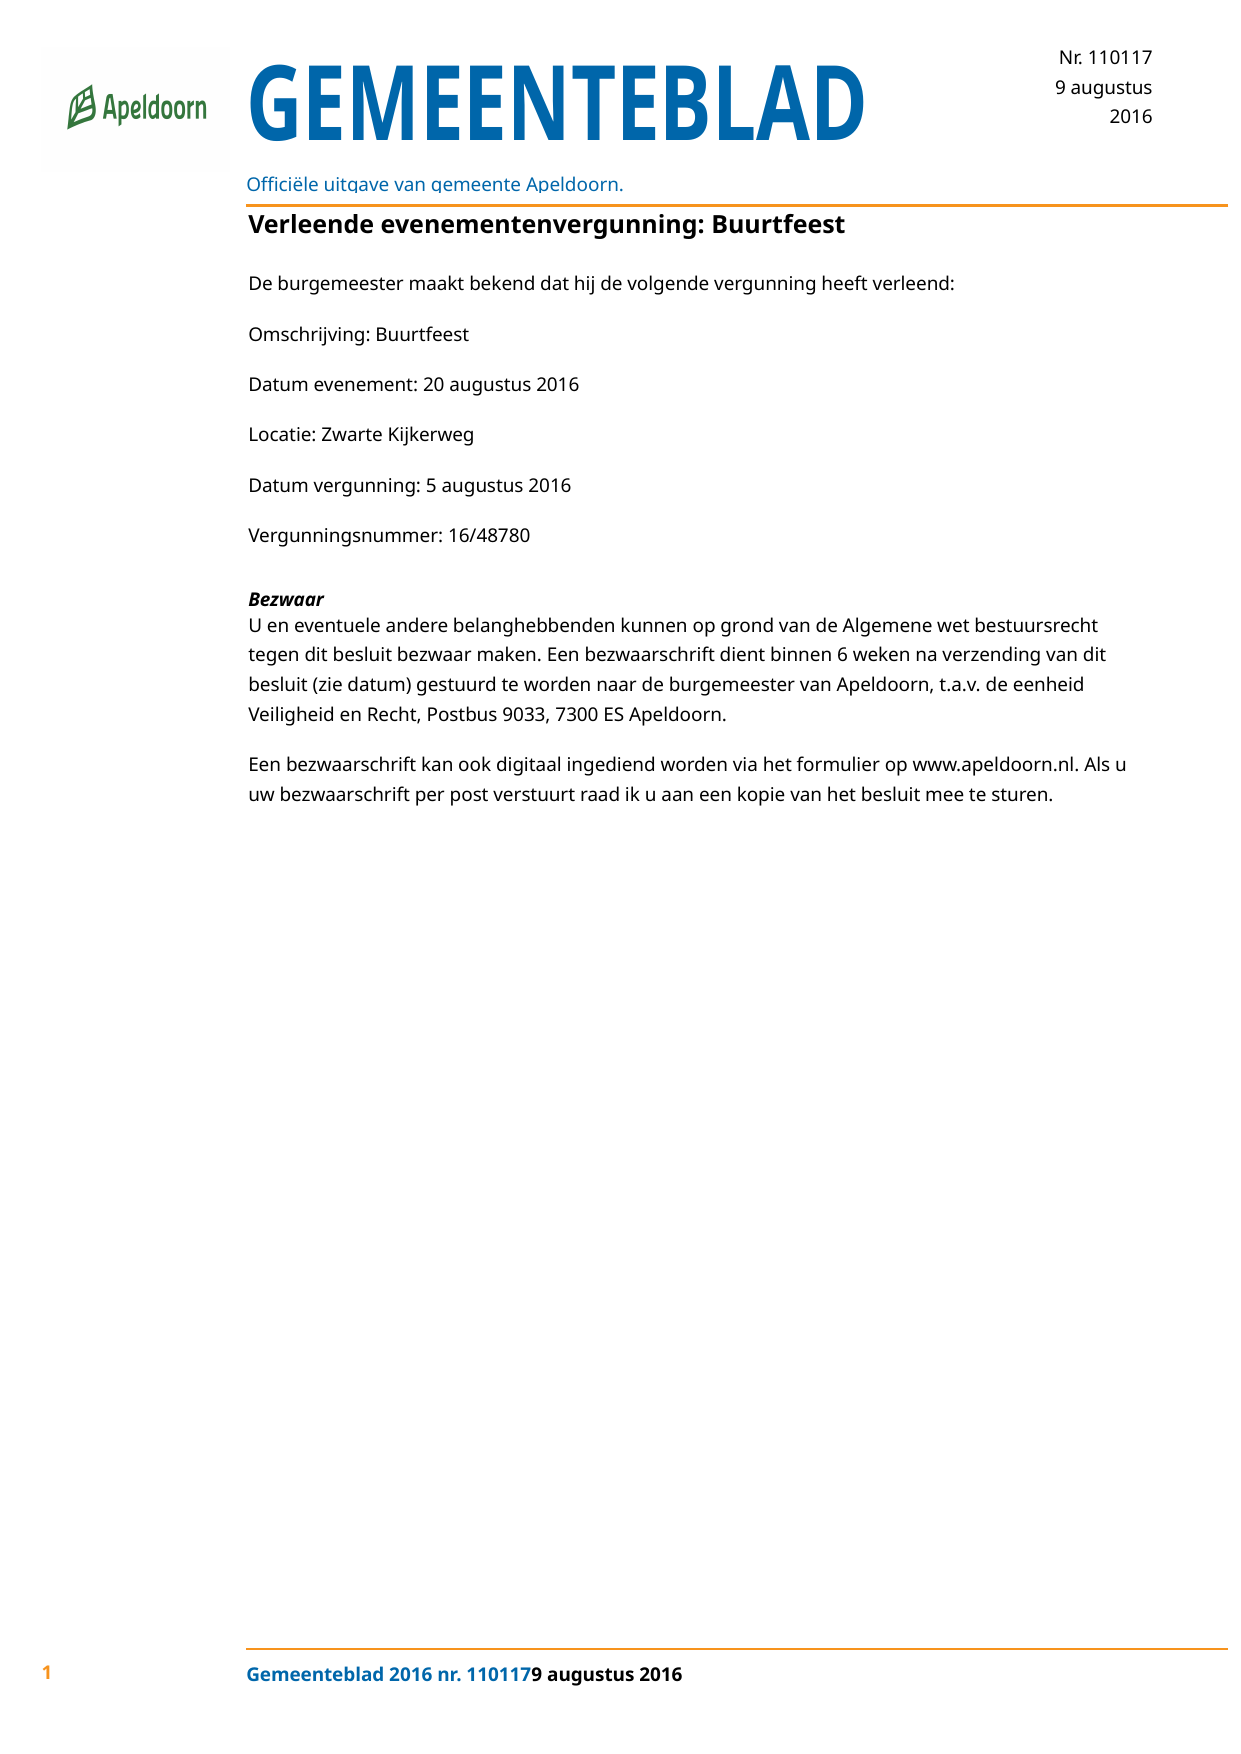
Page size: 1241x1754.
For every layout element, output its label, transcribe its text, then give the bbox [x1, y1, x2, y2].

text De burgemeester maakt bekend dat hij de volgende vergunning heeft verleend: [248, 270, 1152, 296]
text Bezwaar [248, 586, 1152, 612]
text Datum evenement: 20 augustus 2016 [248, 371, 1152, 397]
text Locatie: Zwarte Kijkerweg [248, 422, 1152, 447]
text Vergunningsnummer: 16/48780 [248, 522, 1152, 548]
text Een bezwaarschrift kan ook digitaal ingediend worden via het formulier op www.apeldoorn.nl. Als u uw bezwaarschrift per post verstuurt raad ik u aan een kopie van het besluit mee te sturen. [248, 751, 1152, 807]
picture [41, 47, 231, 172]
text Verleende evenementenvergunning: Buurtfeest [248, 207, 1152, 241]
text U en eventuele andere belanghebbenden kunnen op grond van de Algemene wet bestuursrecht tegen dit besluit bezwaar maken. Een bezwaarschrift dient binnen 6 weken na verzending van dit besluit (zie datum) gestuurd te worden naar de burgemeester van Apeldoorn, t.a.v. de eenheid Veiligheid en Recht, Postbus 9033, 7300 ES Apeldoorn. [248, 612, 1152, 727]
text Omschrijving: Buurtfeest [248, 321, 1152, 346]
text Datum vergunning: 5 augustus 2016 [248, 472, 1152, 498]
